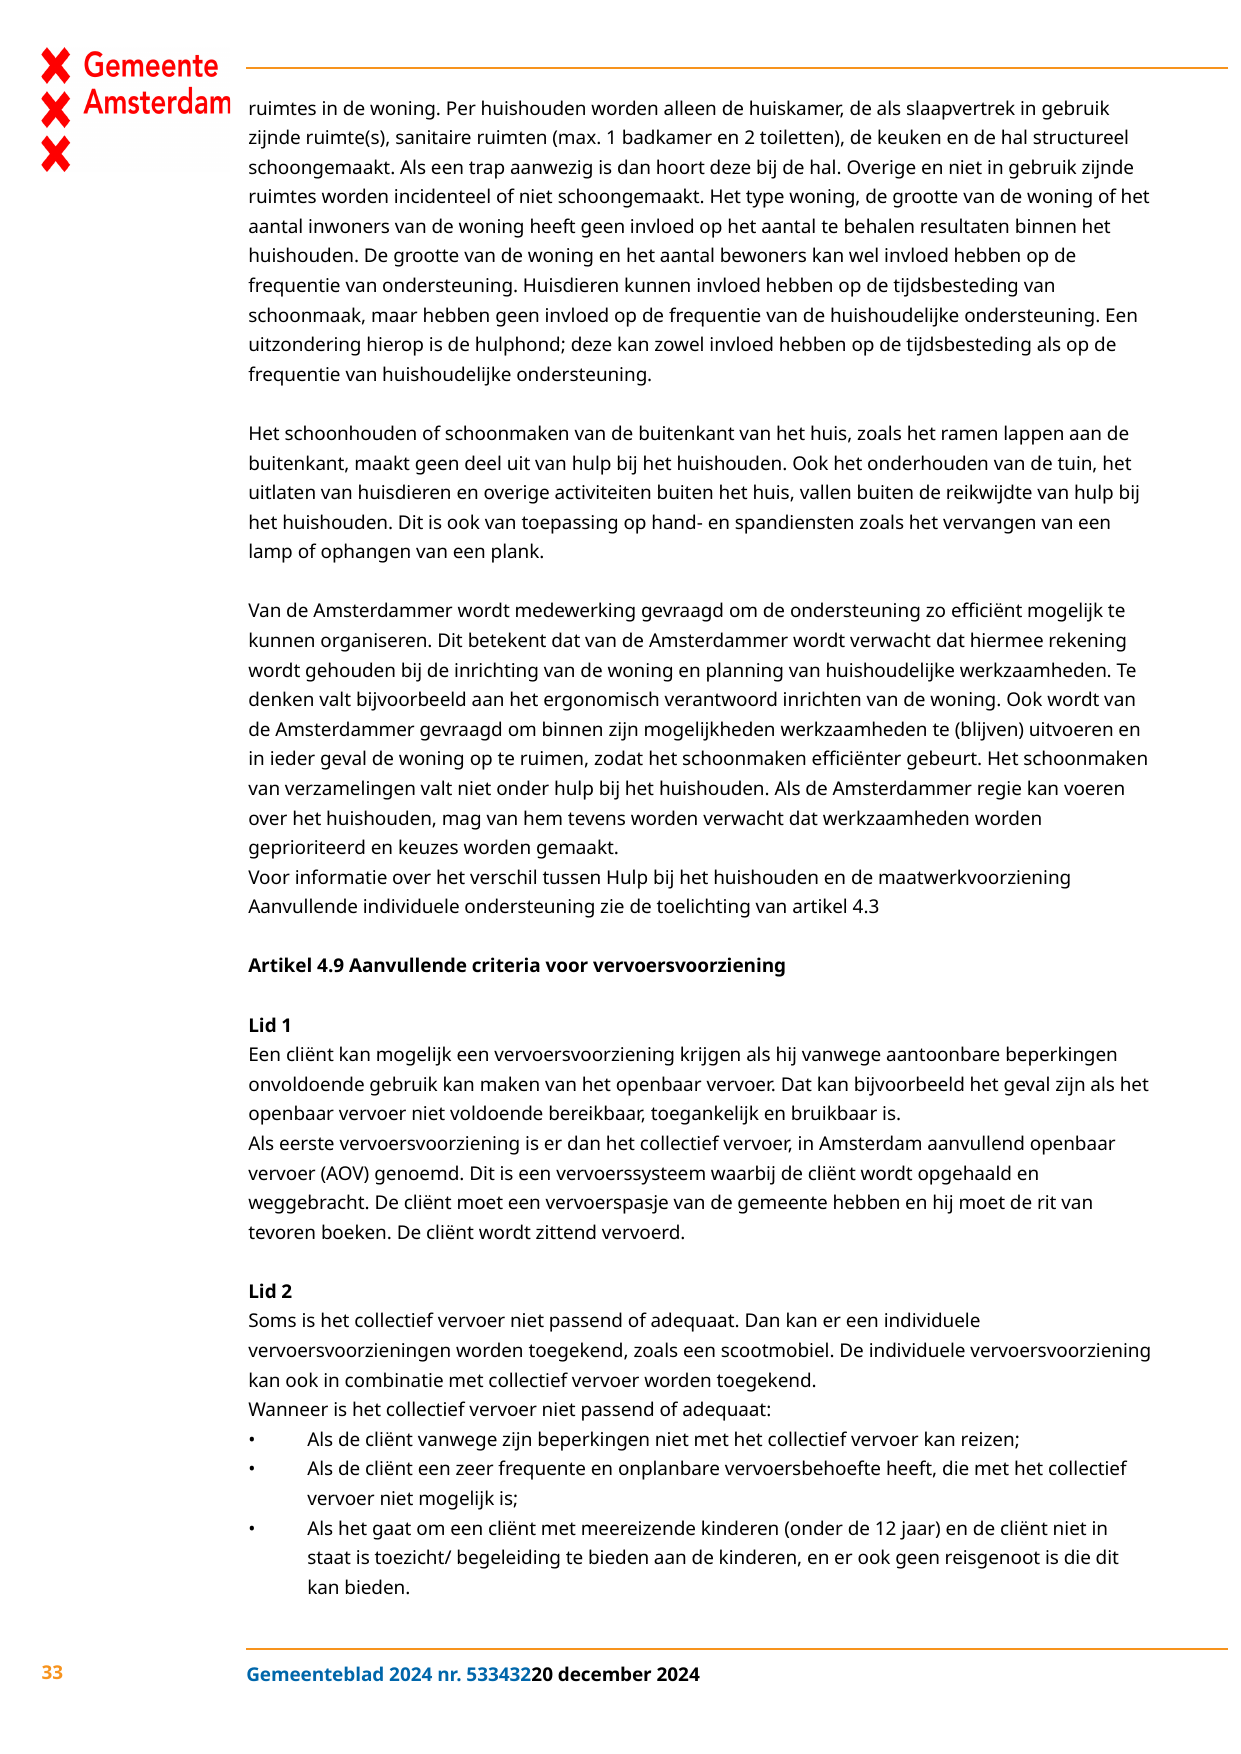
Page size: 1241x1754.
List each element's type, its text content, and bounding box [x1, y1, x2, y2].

text Lid 1 [248, 1012, 1152, 1038]
list Als de cliënt vanwege zijn beperkingen niet met het collectief vervoer kan reizen; [248, 1426, 1152, 1452]
picture [41, 47, 231, 172]
list Als de cliënt een zeer frequente en onplanbare vervoersbehoefte heeft, die met het collectief vervoer niet mogelijk is; [248, 1456, 1152, 1511]
text Als eerste vervoersvoorziening is er dan het collectief vervoer, in Amsterdam aanvullend openbaar vervoer (AOV) genoemd. Dit is een vervoerssysteem waarbij de cliënt wordt opgehaald en weggebracht. De cliënt moet een vervoerspasje van de gemeente hebben en hij moet de rit van tevoren boeken. De cliënt wordt zittend vervoerd. [248, 1130, 1152, 1245]
text Soms is het collectief vervoer niet passend of adequaat. Dan kan er een individuele vervoersvoorzieningen worden toegekend, zoals een scootmobiel. De individuele vervoersvoorziening kan ook in combinatie met collectief vervoer worden toegekend. [248, 1308, 1152, 1393]
list Als het gaat om een cliënt met meereizende kinderen (onder de 12 jaar) en de cliënt niet in staat is toezicht/ begeleiding te bieden aan de kinderen, en er ook geen reisgenoot is die dit kan bieden. [248, 1515, 1152, 1600]
text ruimtes in de woning. Per huishouden worden alleen de huiskamer, de als slaapvertrek in gebruik zijnde ruimte(s), sanitaire ruimten (max. 1 badkamer en 2 toiletten), de keuken en de hal structureel schoongemaakt. Als een trap aanwezig is dan hoort deze bij de hal. Overige en niet in gebruik zijnde ruimtes worden incidenteel of niet schoongemaakt. Het type woning, de grootte van de woning of het aantal inwoners van de woning heeft geen invloed op het aantal te behalen resultaten binnen het huishouden. De grootte van de woning en het aantal bewoners kan wel invloed hebben op de frequentie van ondersteuning. Huisdieren kunnen invloed hebben op de tijdsbesteding van schoonmaak, maar hebben geen invloed op de frequentie van de huishoudelijke ondersteuning. Een uitzondering hierop is de hulphond; deze kan zowel invloed hebben op de tijdsbesteding als op de frequentie van huishoudelijke ondersteuning. [248, 95, 1152, 387]
text Het schoonhouden of schoonmaken van de buitenkant van het huis, zoals het ramen lappen aan de buitenkant, maakt geen deel uit van hulp bij het huishouden. Ook het onderhouden van de tuin, het uitlaten van huisdieren en overige activiteiten buiten het huis, vallen buiten de reikwijdte van hulp bij het huishouden. Dit is ook van toepassing op hand- en spandiensten zoals het vervangen van een lamp of ophangen van een plank. [248, 420, 1152, 564]
text Een cliënt kan mogelijk een vervoersvoorziening krijgen als hij vanwege aantoonbare beperkingen onvoldoende gebruik kan maken van het openbaar vervoer. Dat kan bijvoorbeeld het geval zijn als het openbaar vervoer niet voldoende bereikbaar, toegankelijk en bruikbaar is. [248, 1041, 1152, 1126]
text Lid 2 [248, 1278, 1152, 1304]
text Van de Amsterdammer wordt medewerking gevraagd om de ondersteuning zo efficiënt mogelijk te kunnen organiseren. Dit betekent dat van de Amsterdammer wordt verwacht dat hiermee rekening wordt gehouden bij de inrichting van de woning en planning van huishoudelijke werkzaamheden. Te denken valt bijvoorbeeld aan het ergonomisch verantwoord inrichten van de woning. Ook wordt van de Amsterdammer gevraagd om binnen zijn mogelijkheden werkzaamheden te (blijven) uitvoeren en in ieder geval de woning op te ruimen, zodat het schoonmaken efficiënter gebeurt. Het schoonmaken van verzamelingen valt niet onder hulp bij het huishouden. Als de Amsterdammer regie kan voeren over het huishouden, mag van hem tevens worden verwacht dat werkzaamheden worden geprioriteerd en keuzes worden gemaakt. [248, 598, 1152, 860]
text Voor informatie over het verschil tussen Hulp bij het huishouden en de maatwerkvoorziening Aanvullende individuele ondersteuning zie de toelichting van artikel 4.3 [248, 864, 1152, 919]
text Artikel 4.9 Aanvullende criteria voor vervoersvoorziening [248, 953, 1152, 978]
text Wanneer is het collectief vervoer niet passend of adequaat: [248, 1396, 1152, 1422]
